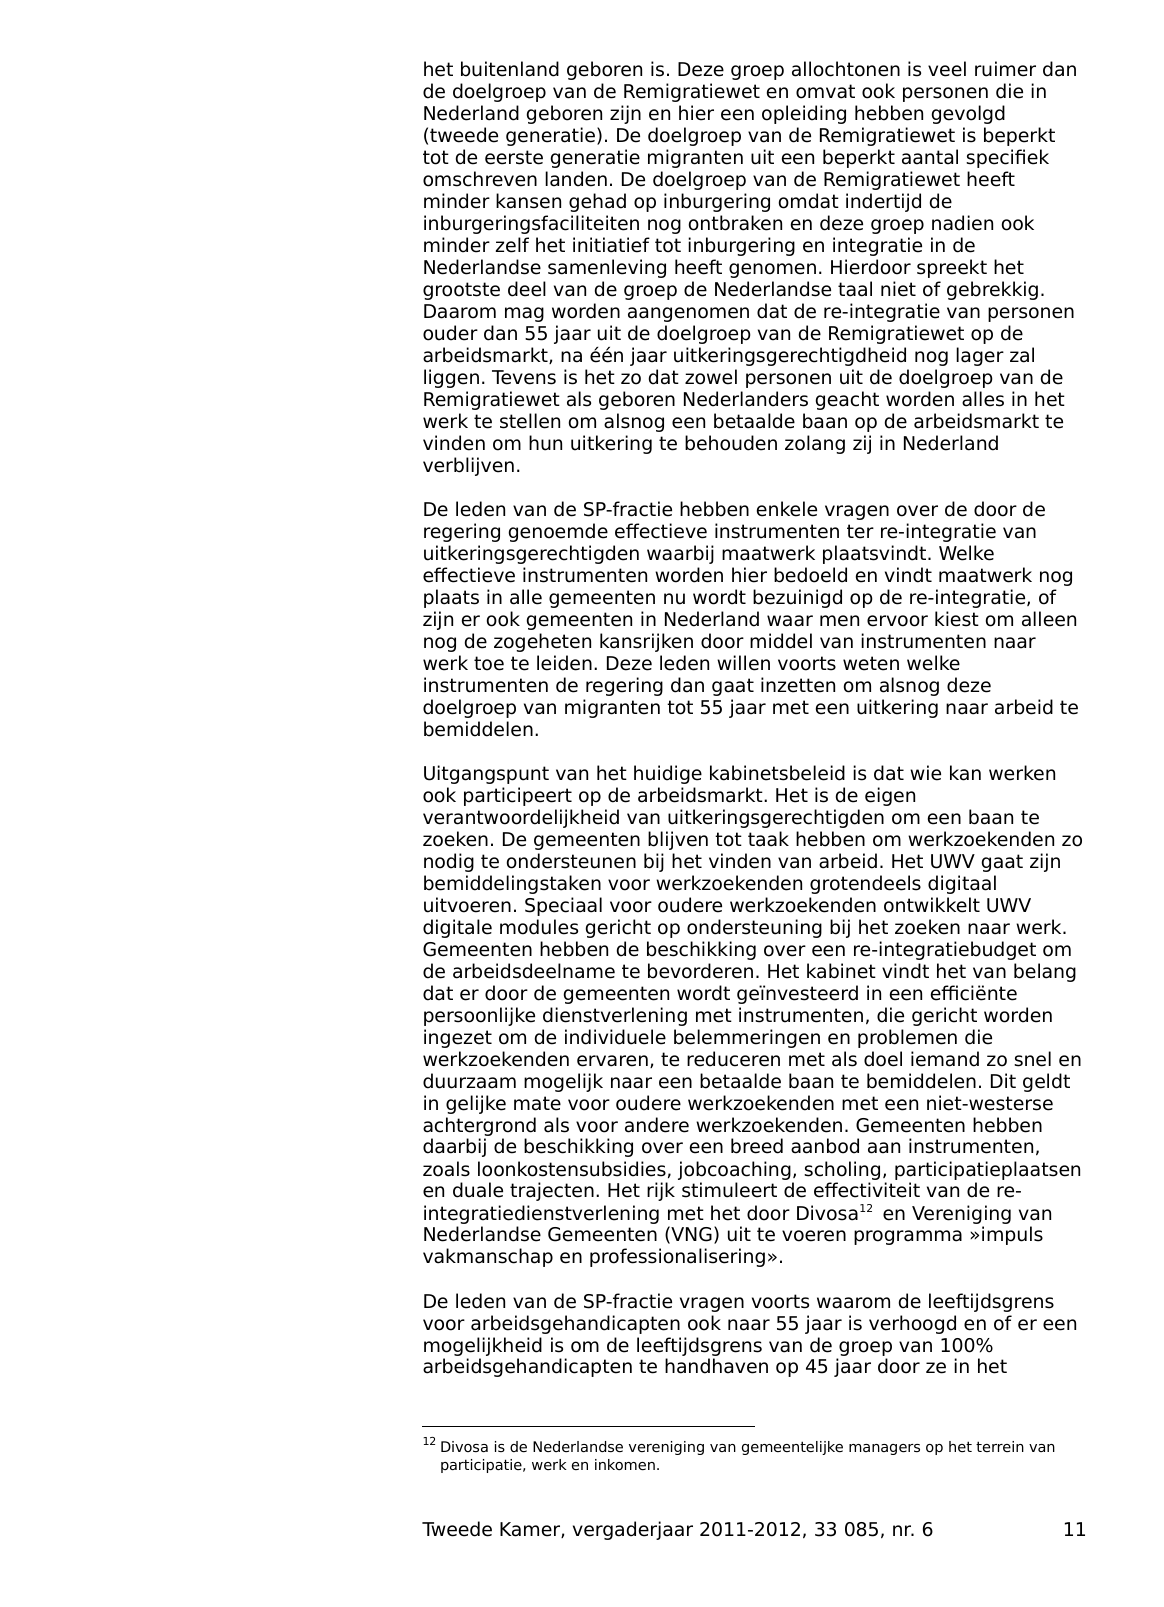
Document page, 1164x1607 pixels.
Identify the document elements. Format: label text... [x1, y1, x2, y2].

text Uitgangspunt van het huidige kabinetsbeleid is dat wie kan werken ook participeert op de arbeidsmarkt. Het is de eigen verantwoordelijkheid van uitkeringsgerechtigden om een baan te zoeken. De gemeenten blijven tot taak hebben om werkzoekenden zo nodig te ondersteunen bij het vinden van arbeid. Het UWV gaat zijn bemiddelingstaken voor werkzoekenden grotendeels digitaal uitvoeren. Speciaal voor oudere werkzoekenden ontwikkelt UWV digitale modules gericht op ondersteuning bij het zoeken naar werk. Gemeenten hebben de beschikking over een re-integratiebudget om de arbeidsdeelname te bevorderen. Het kabinet vindt het van belang dat er door de gemeenten wordt geïnvesteerd in een efficiënte persoonlijke dienstverlening met instrumenten, die gericht worden ingezet om de individuele belemmeringen en problemen die werkzoekenden ervaren, te reduceren met als doel iemand zo snel en duurzaam mogelijk naar een betaalde baan te bemiddelen. Dit geldt in gelijke mate voor oudere werkzoekenden met een niet-westerse achtergrond als voor andere werkzoekenden. Gemeenten hebben daarbij de beschikking over een breed aanbod aan instrumenten, zoals loonkostensubsidies, jobcoaching, scholing, participatieplaatsen en duale trajecten. Het rijk stimuleert de effectiviteit van de re-integratiedienstverlening met het door Divosa en Vereniging van Nederlandse Gemeenten (VNG) uit te voeren programma »impuls vakmanschap en professionalisering». [422, 763, 1087, 1268]
text Divosa is de Nederlandse vereniging van gemeentelijke managers op het terrein van participatie, werk en inkomen. [422, 1435, 1087, 1474]
text het buitenland geboren is. Deze groep allochtonen is veel ruimer dan de doelgroep van de Remigratiewet en omvat ook personen die in Nederland geboren zijn en hier een opleiding hebben gevolgd (tweede generatie). De doelgroep van de Remigratiewet is beperkt tot de eerste generatie migranten uit een beperkt aantal specifiek omschreven landen. De doelgroep van de Remigratiewet heeft minder kansen gehad op inburgering omdat indertijd de inburgeringsfaciliteiten nog ontbraken en deze groep nadien ook minder zelf het initiatief tot inburgering en integratie in de Nederlandse samenleving heeft genomen. Hierdoor spreekt het grootste deel van de groep de Nederlandse taal niet of gebrekkig. Daarom mag worden aangenomen dat de re-integratie van personen ouder dan 55 jaar uit de doelgroep van de Remigratiewet op de arbeidsmarkt, na één jaar uitkeringsgerechtigdheid nog lager zal liggen. Tevens is het zo dat zowel personen uit de doelgroep van de Remigratiewet als geboren Nederlanders geacht worden alles in het werk te stellen om alsnog een betaalde baan op de arbeidsmarkt te vinden om hun uitkering te behouden zolang zij in Nederland verblijven. [422, 59, 1087, 477]
text De leden van de SP-fractie vragen voorts waarom de leeftijdsgrens voor arbeidsgehandicapten ook naar 55 jaar is verhoogd en of er een mogelijkheid is om de leeftijdsgrens van de groep van 100% arbeidsgehandicapten te handhaven op 45 jaar door ze in het [422, 1291, 1087, 1378]
text De leden van de SP-fractie hebben enkele vragen over de door de regering genoemde effectieve instrumenten ter re-integratie van uitkeringsgerechtigden waarbij maatwerk plaatsvindt. Welke effectieve instrumenten worden hier bedoeld en vindt maatwerk nog plaats in alle gemeenten nu wordt bezuinigd op de re-integratie, of zijn er ook gemeenten in Nederland waar men ervoor kiest om alleen nog de zogeheten kansrijken door middel van instrumenten naar werk toe te leiden. Deze leden willen voorts weten welke instrumenten de regering dan gaat inzetten om alsnog deze doelgroep van migranten tot 55 jaar met een uitkering naar arbeid te bemiddelen. [422, 499, 1087, 741]
